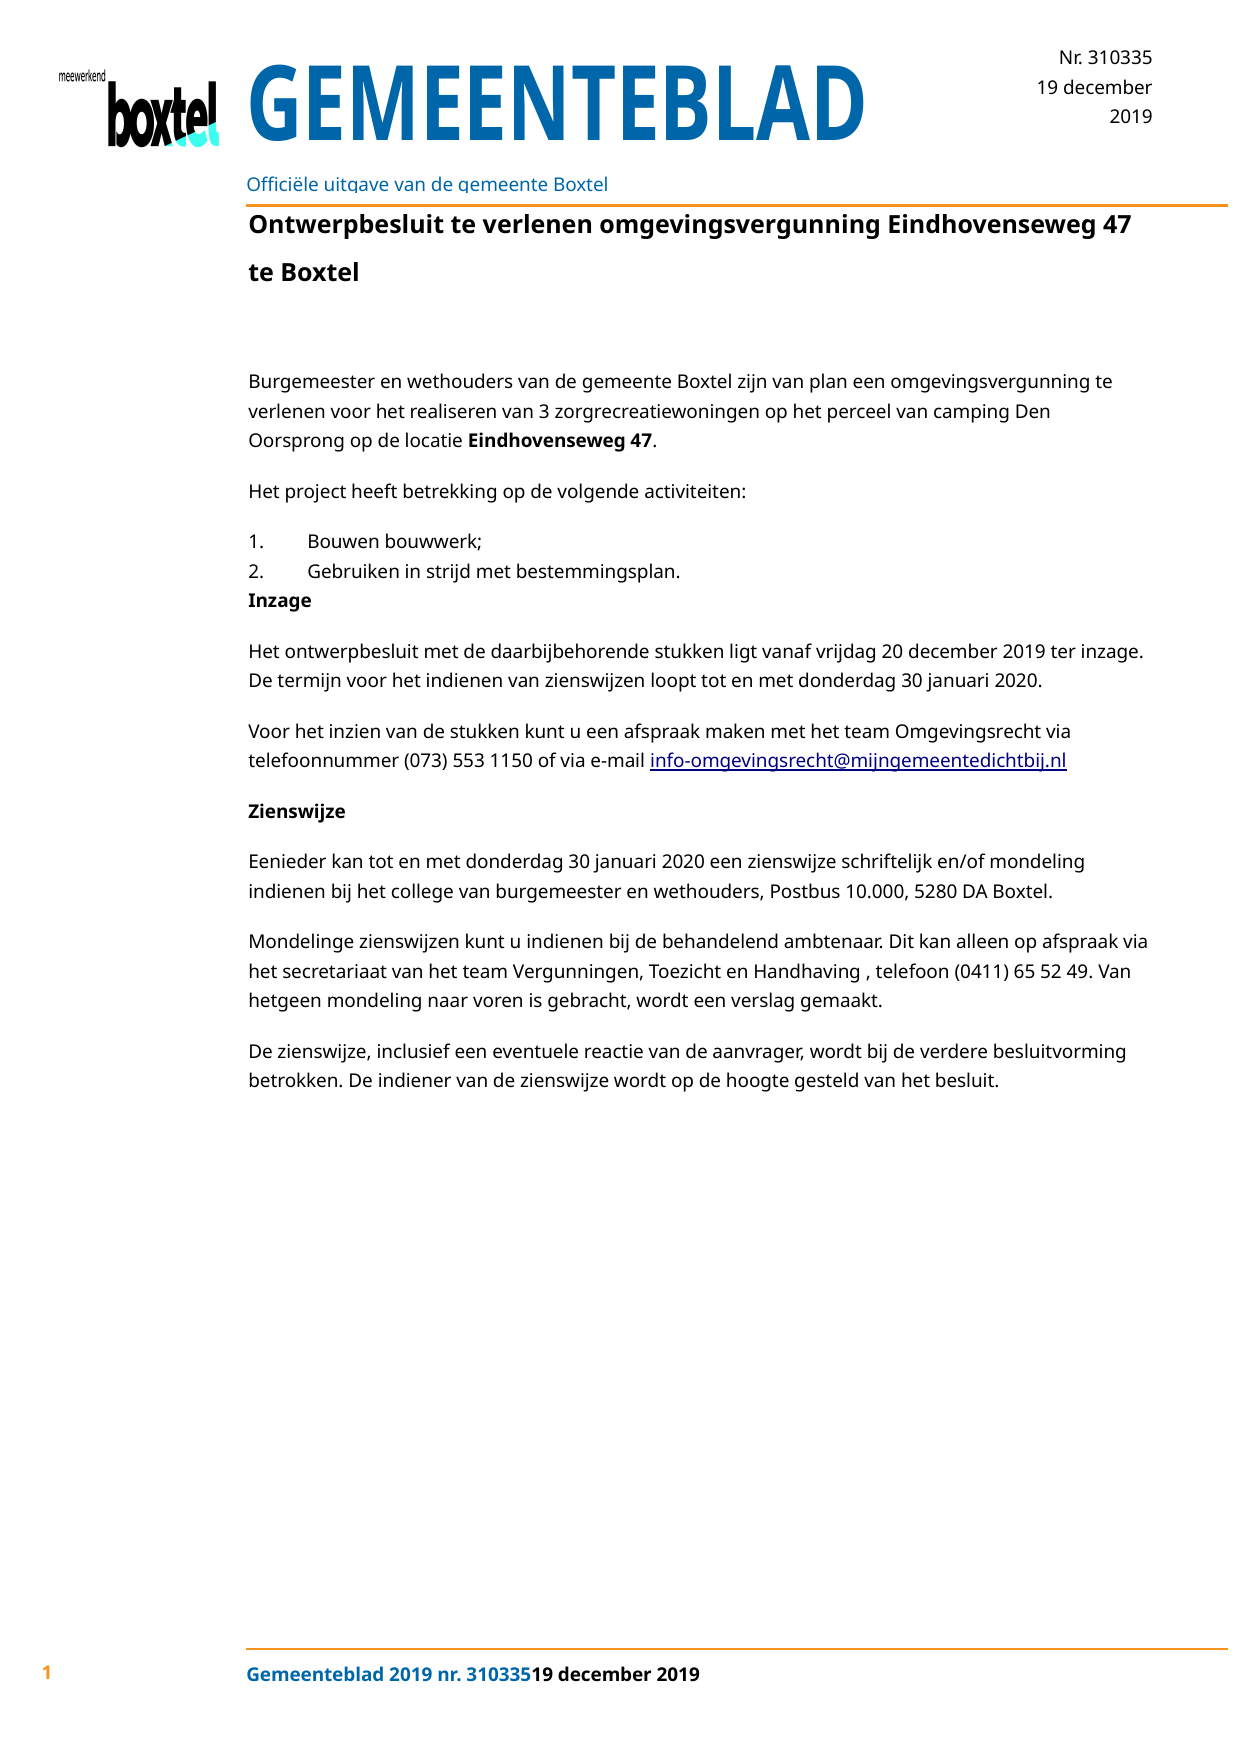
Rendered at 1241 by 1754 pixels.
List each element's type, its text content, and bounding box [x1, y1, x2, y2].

text Eenieder kan tot en met donderdag 30 januari 2020 een zienswijze schriftelijk en/of mondeling indienen bij het college van burgemeester en wethouders, Postbus 10.000, 5280 DA Boxtel. [248, 848, 1152, 904]
text Ontwerpbesluit te verlenen omgevingsvergunning Eindhovenseweg 47 te Boxtel [248, 207, 1152, 288]
text Voor het inzien van de stukken kunt u een afspraak maken met het team Omgevingsrecht via telefoonnummer (073) 553 1150 of via e-mail info-omgevingsrecht@mijngemeentedichtbij.nl [248, 718, 1152, 773]
list Gebruiken in strijd met bestemmingsplan. [248, 558, 1152, 584]
list Bouwen bouwwerk; [248, 528, 1152, 554]
text De zienswijze, inclusief een eventuele reactie van de aanvrager, wordt bij de verdere besluitvorming betrokken. De indiener van de zienswijze wordt op de hoogte gesteld van het besluit. [248, 1038, 1152, 1093]
text Zienswijze [248, 798, 1152, 824]
text Mondelinge zienswijzen kunt u indienen bij de behandelend ambtenaar. Dit kan alleen op afspraak via het secretariaat van het team Vergunningen, Toezicht en Handhaving , telefoon (0411) 65 52 49. Van hetgeen mondeling naar voren is gebracht, wordt een verslag gemaakt. [248, 928, 1152, 1013]
text Inzage [248, 587, 1152, 613]
text Burgemeester en wethouders van de gemeente Boxtel zijn van plan een omgevingsvergunning te verlenen voor het realiseren van 3 zorgrecreatiewoningen op het perceel van camping Den Oorsprong op de locatie Eindhovenseweg 47. [248, 368, 1152, 453]
text Het ontwerpbesluit met de daarbijbehorende stukken ligt vanaf vrijdag 20 december 2019 ter inzage. De termijn voor het indienen van zienswijzen loopt tot en met donderdag 30 januari 2020. [248, 638, 1152, 693]
text Het project heeft betrekking op de volgende activiteiten: [248, 478, 1152, 504]
picture [41, 47, 231, 172]
